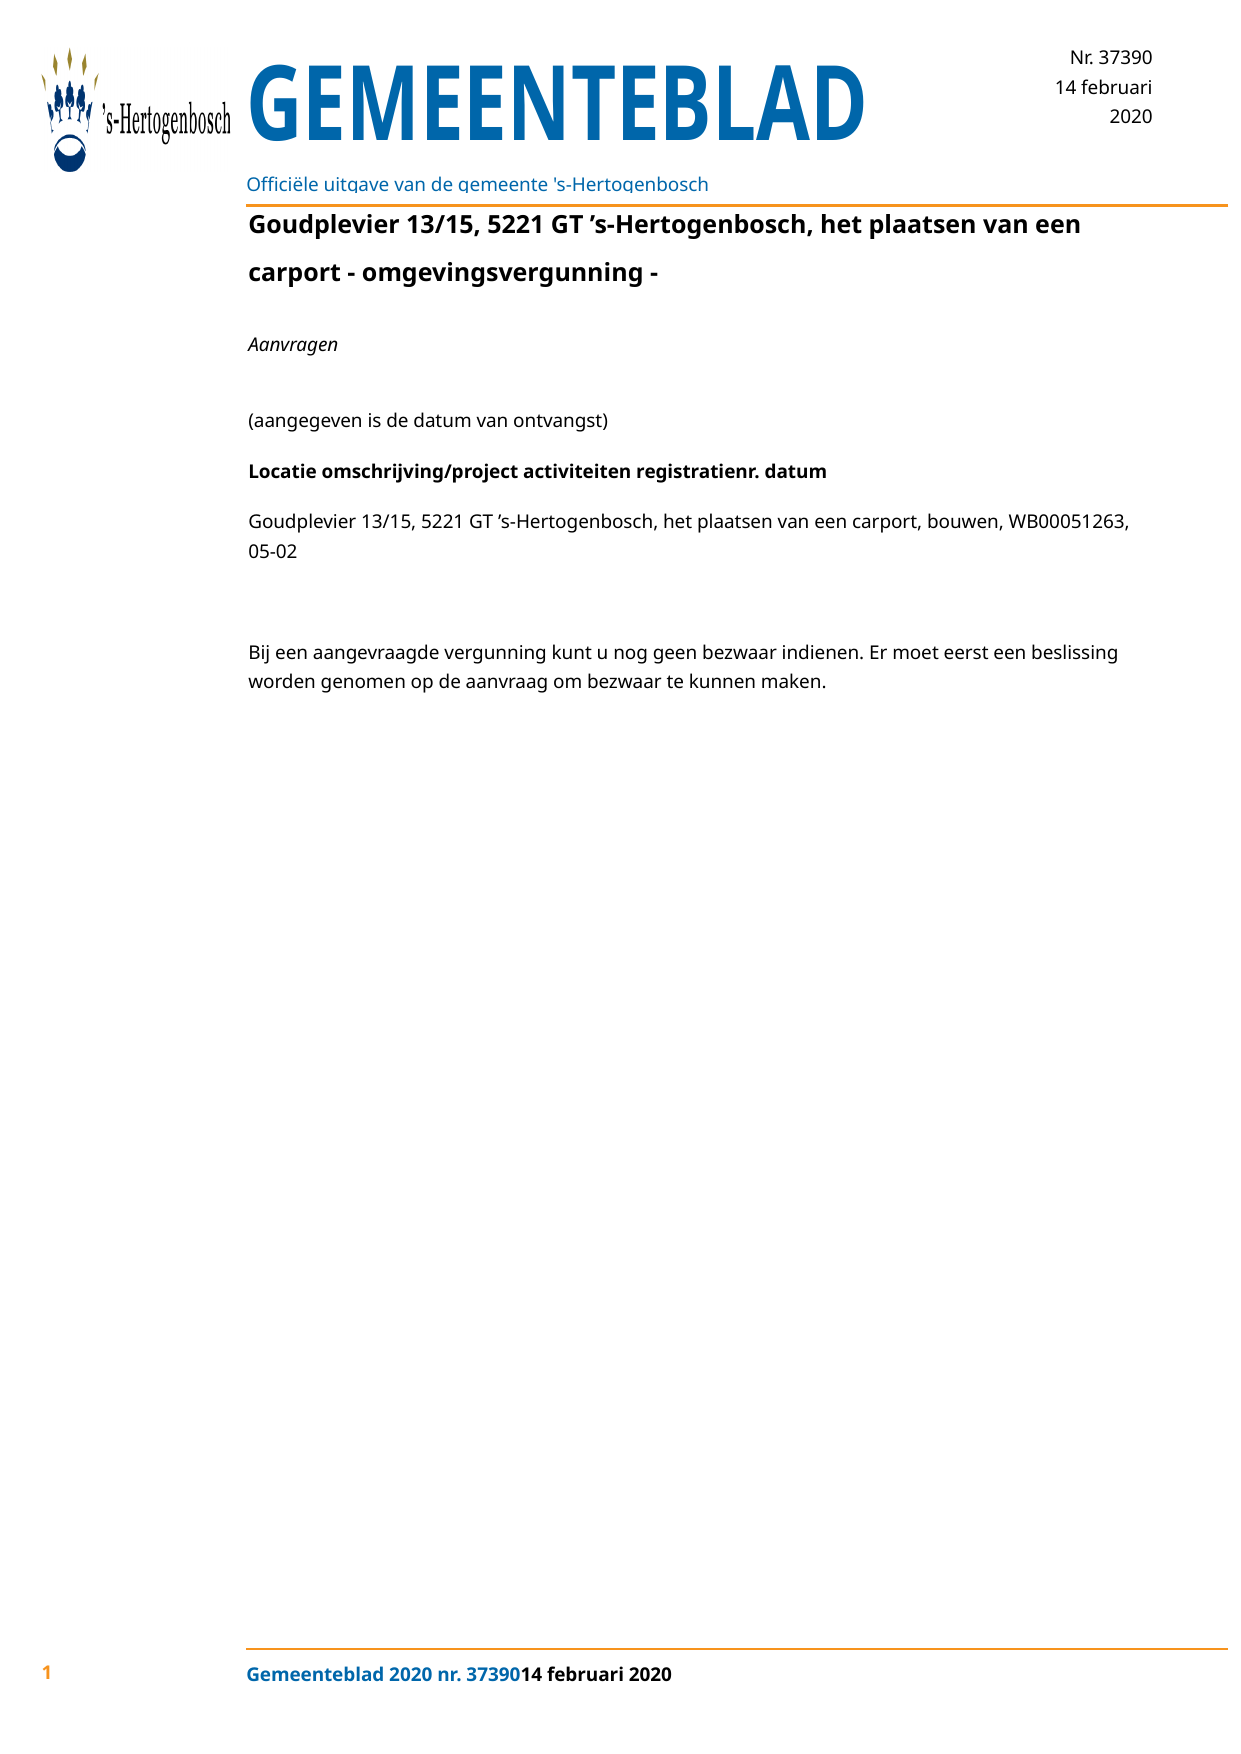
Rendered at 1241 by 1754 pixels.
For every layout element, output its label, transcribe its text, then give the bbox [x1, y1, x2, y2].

text Bij een aangevraagde vergunning kunt u nog geen bezwaar indienen. Er moet eerst een beslissing worden genomen op de aanvraag om bezwaar te kunnen maken. [248, 639, 1152, 694]
text Locatie omschrijving/project activiteiten registratienr. datum [248, 458, 1152, 484]
text Goudplevier 13/15, 5221 GT ’s-Hertogenbosch, het plaatsen van een carport, bouwen, WB00051263, 05-02 [248, 508, 1152, 564]
text (aangegeven is de datum van ontvangst) [248, 408, 1152, 433]
text Aanvragen [248, 331, 1152, 357]
picture [41, 47, 231, 172]
text Goudplevier 13/15, 5221 GT ’s-Hertogenbosch, het plaatsen van een carport - omgevingsvergunning - [248, 207, 1152, 288]
